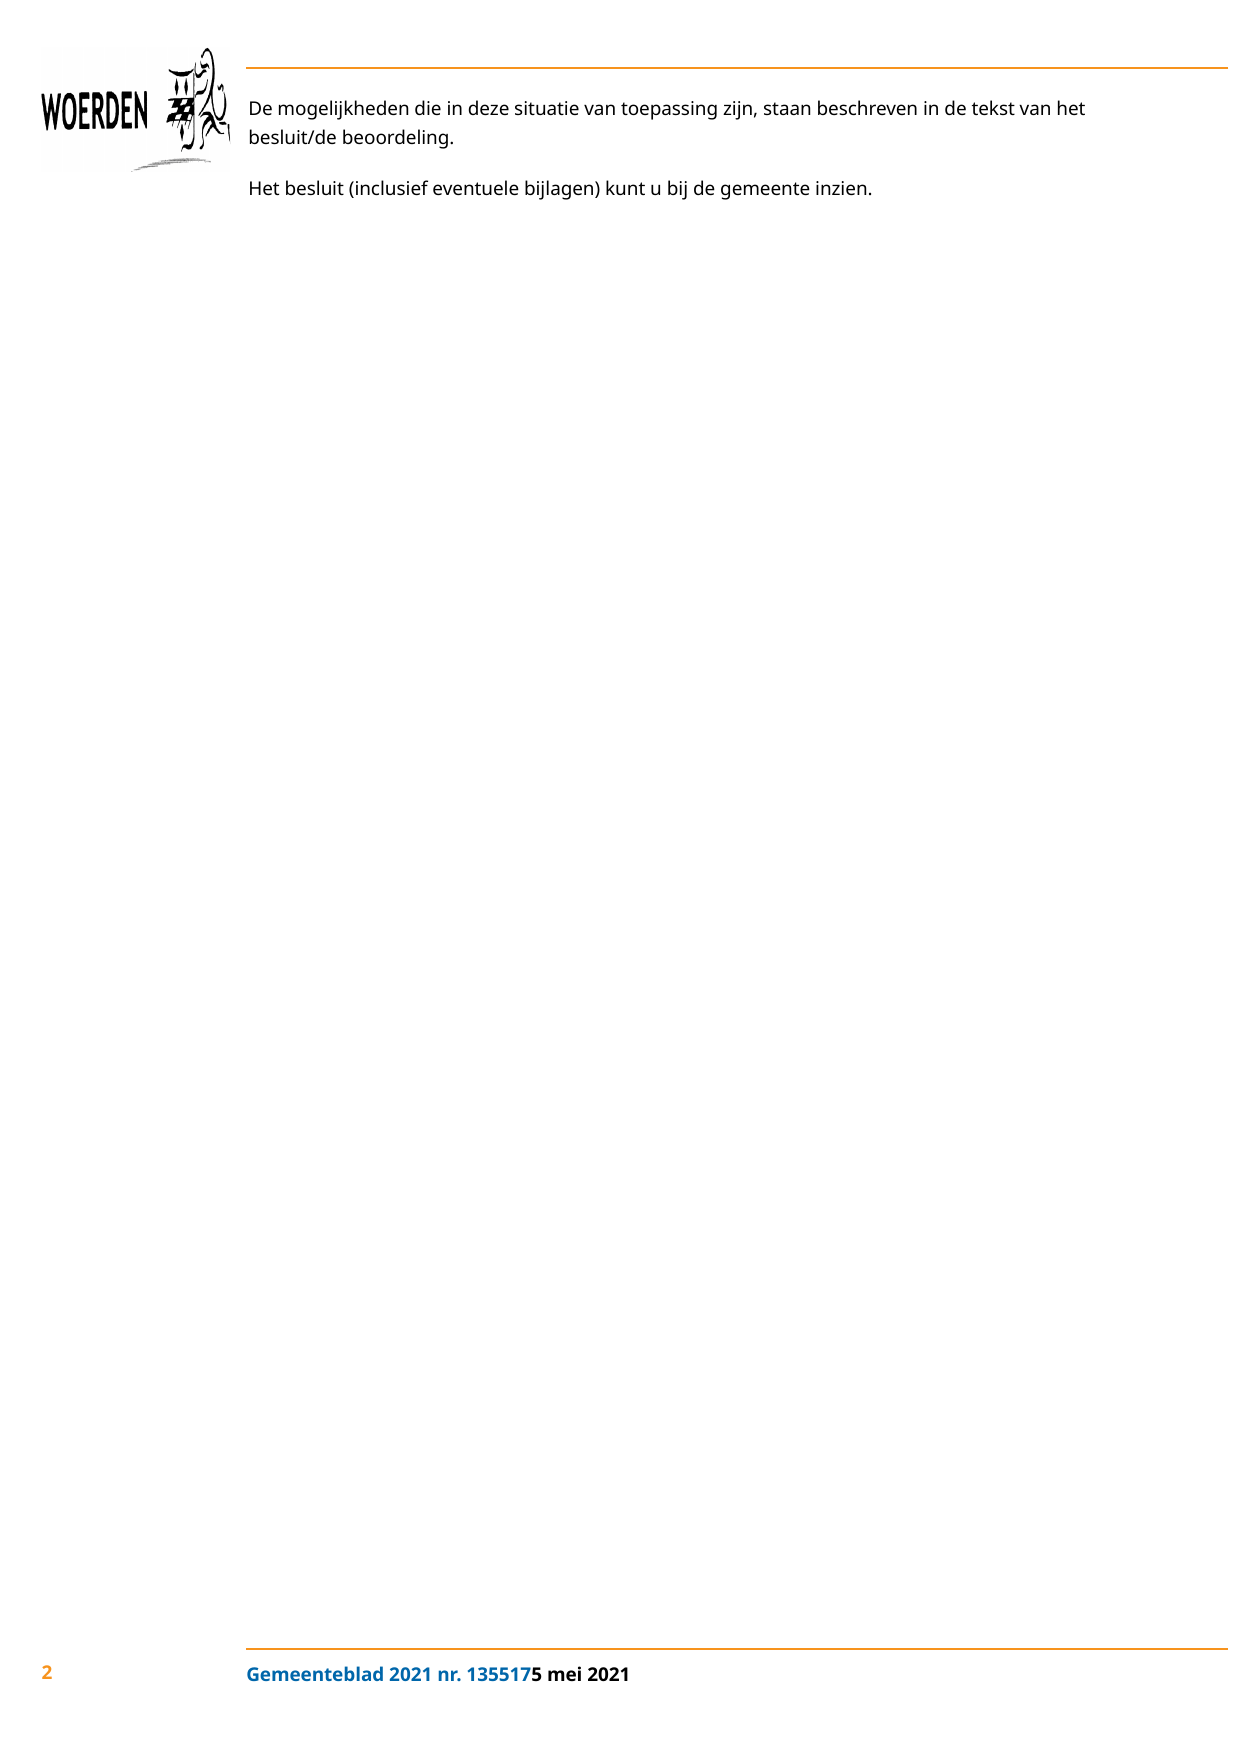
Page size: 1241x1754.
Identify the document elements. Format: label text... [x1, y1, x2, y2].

text De mogelijkheden die in deze situatie van toepassing zijn, staan beschreven in de tekst van het besluit/de beoordeling. [248, 95, 1152, 150]
picture [41, 47, 231, 172]
text Het besluit (inclusief eventuele bijlagen) kunt u bij de gemeente inzien. [248, 175, 1152, 201]
